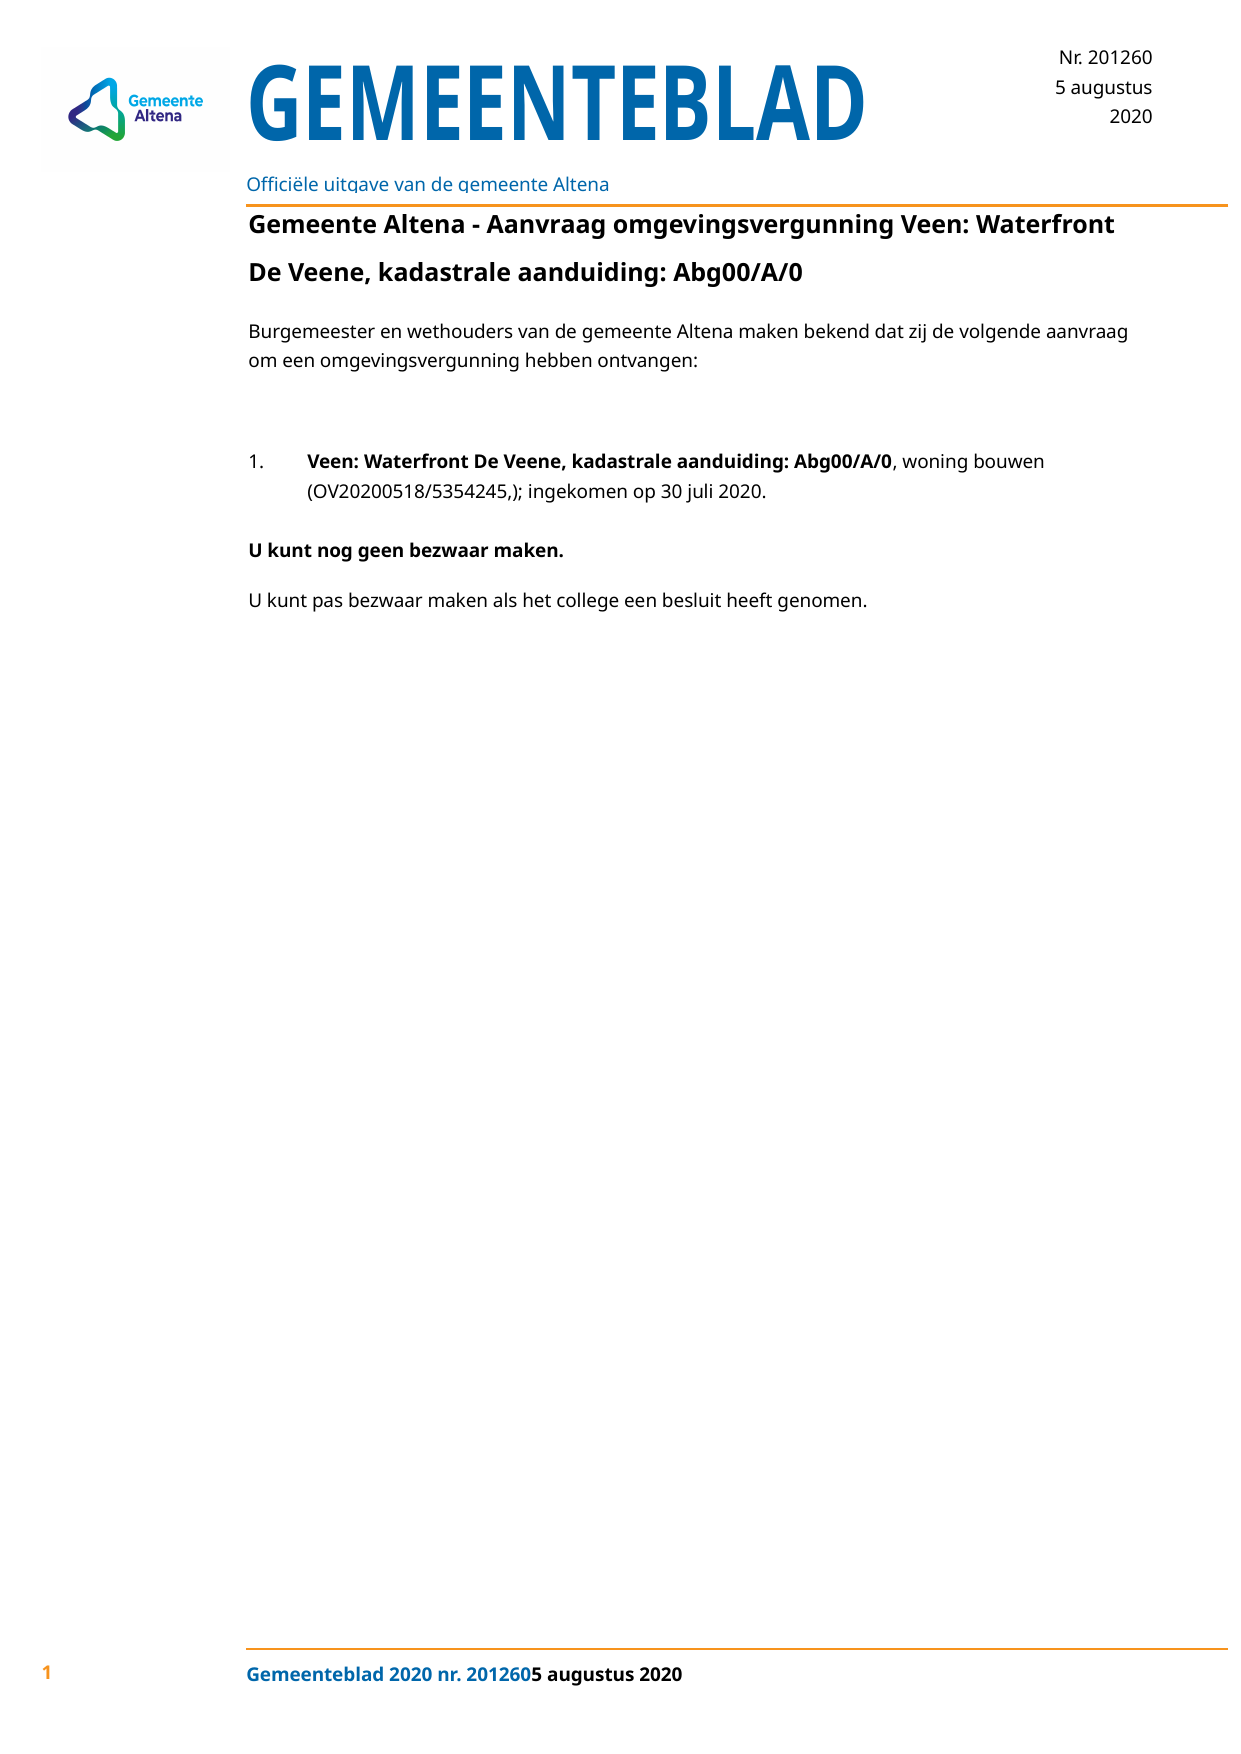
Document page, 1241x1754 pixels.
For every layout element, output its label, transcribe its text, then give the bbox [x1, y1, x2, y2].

list Veen: Waterfront De Veene, kadastrale aanduiding: Abg00/A/0, woning bouwen (OV20200518/5354245,); ingekomen op 30 juli 2020. [248, 448, 1152, 504]
text U kunt pas bezwaar maken als het college een besluit heeft genomen. [248, 587, 1152, 613]
text U kunt nog geen bezwaar maken. [248, 537, 1152, 563]
text Gemeente Altena - Aanvraag omgevingsvergunning Veen: Waterfront De Veene, kadastrale aanduiding: Abg00/A/0 [248, 207, 1152, 288]
picture [41, 47, 231, 172]
text Burgemeester en wethouders van de gemeente Altena maken bekend dat zij de volgende aanvraag om een omgevingsvergunning hebben ontvangen: [248, 318, 1152, 373]
